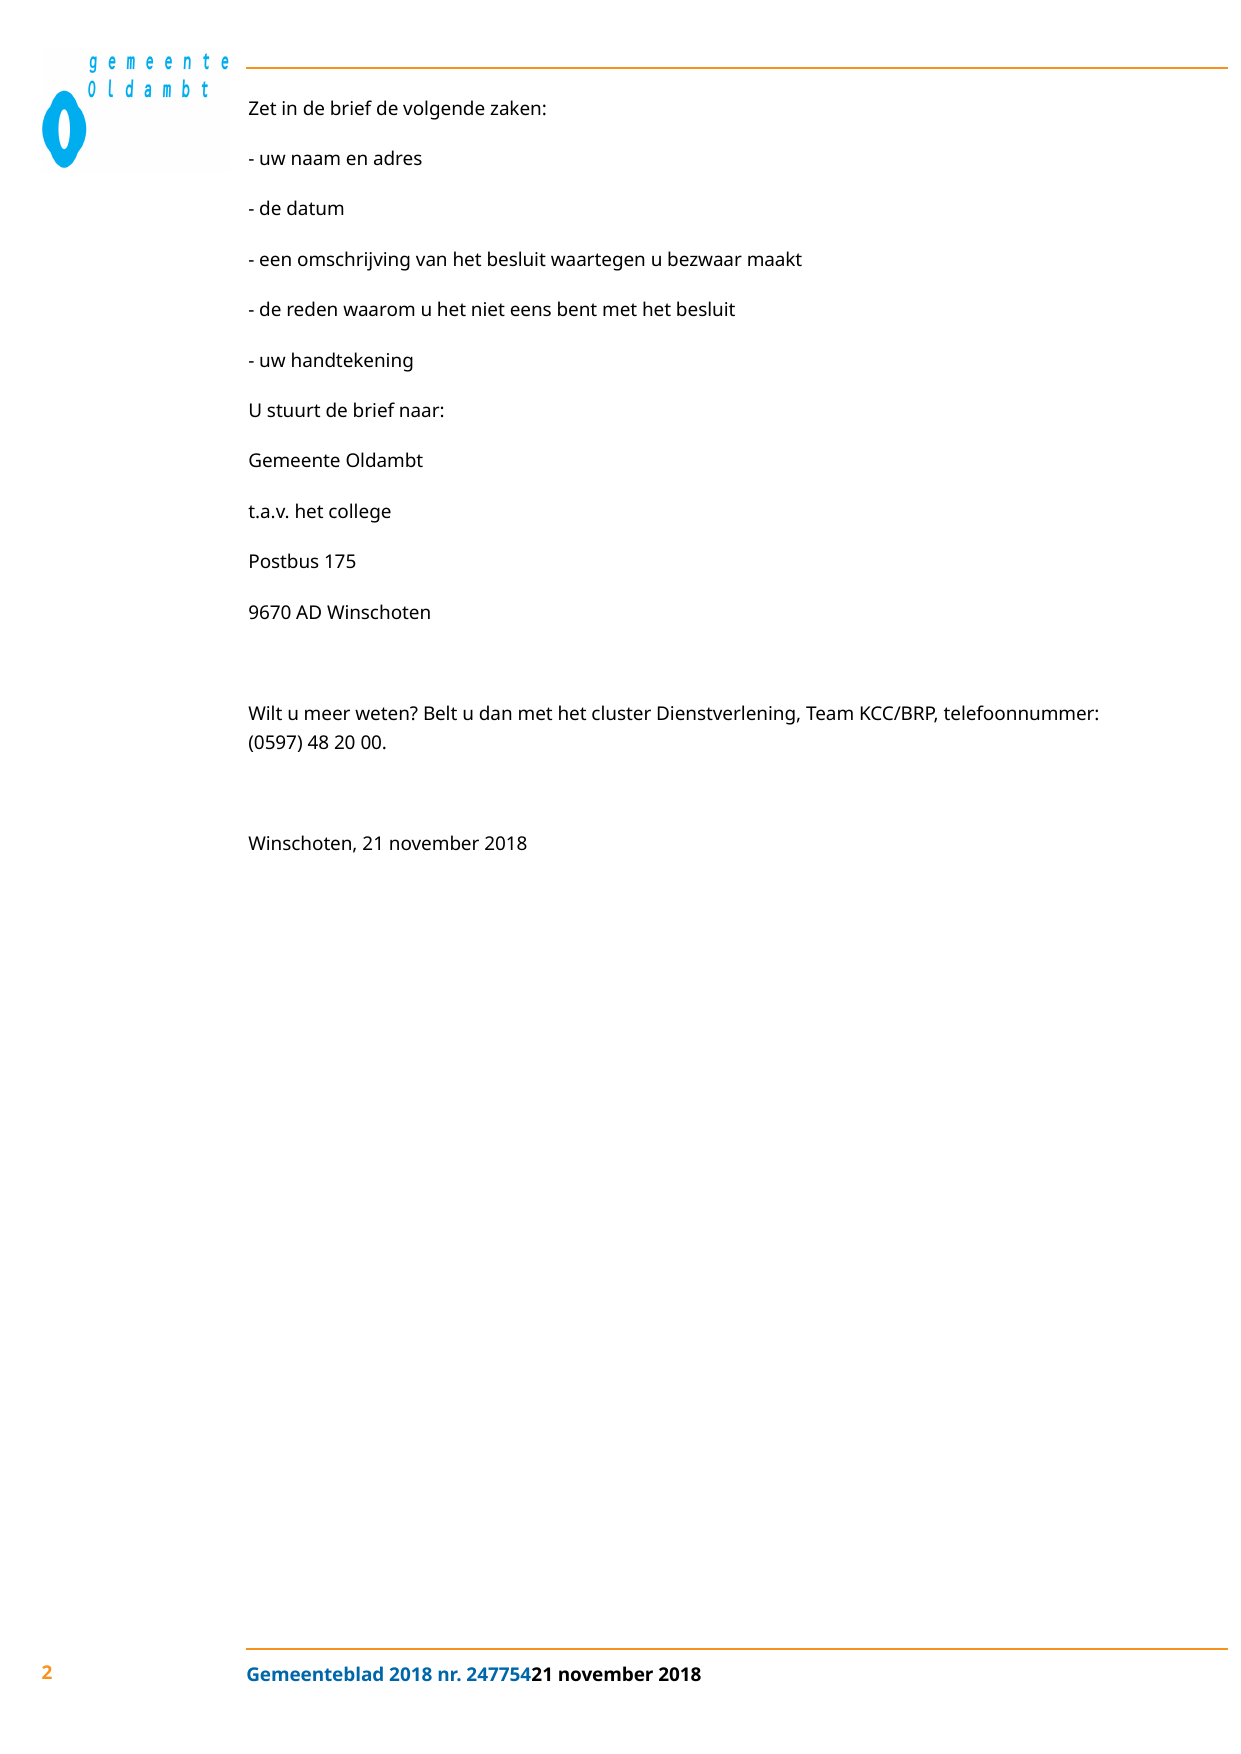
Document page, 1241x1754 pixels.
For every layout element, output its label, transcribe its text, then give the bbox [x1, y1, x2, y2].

text Gemeente Oldambt [248, 448, 1152, 473]
text - de reden waarom u het niet eens bent met het besluit [248, 296, 1152, 322]
text - de datum [248, 196, 1152, 221]
text 9670 AD Winschoten [248, 599, 1152, 625]
text U stuurt de brief naar: [248, 397, 1152, 423]
text - een omschrijving van het besluit waartegen u bezwaar maakt [248, 246, 1152, 272]
text t.a.v. het college [248, 498, 1152, 524]
picture [41, 47, 231, 172]
text - uw handtekening [248, 347, 1152, 373]
text Zet in de brief de volgende zaken: [248, 95, 1152, 121]
text Wilt u meer weten? Belt u dan met het cluster Dienstverlening, Team KCC/BRP, telefoonnummer: (0597) 48 20 00. [248, 700, 1152, 755]
text - uw naam en adres [248, 145, 1152, 171]
text Winschoten, 21 november 2018 [248, 830, 1152, 856]
text Postbus 175 [248, 548, 1152, 574]
